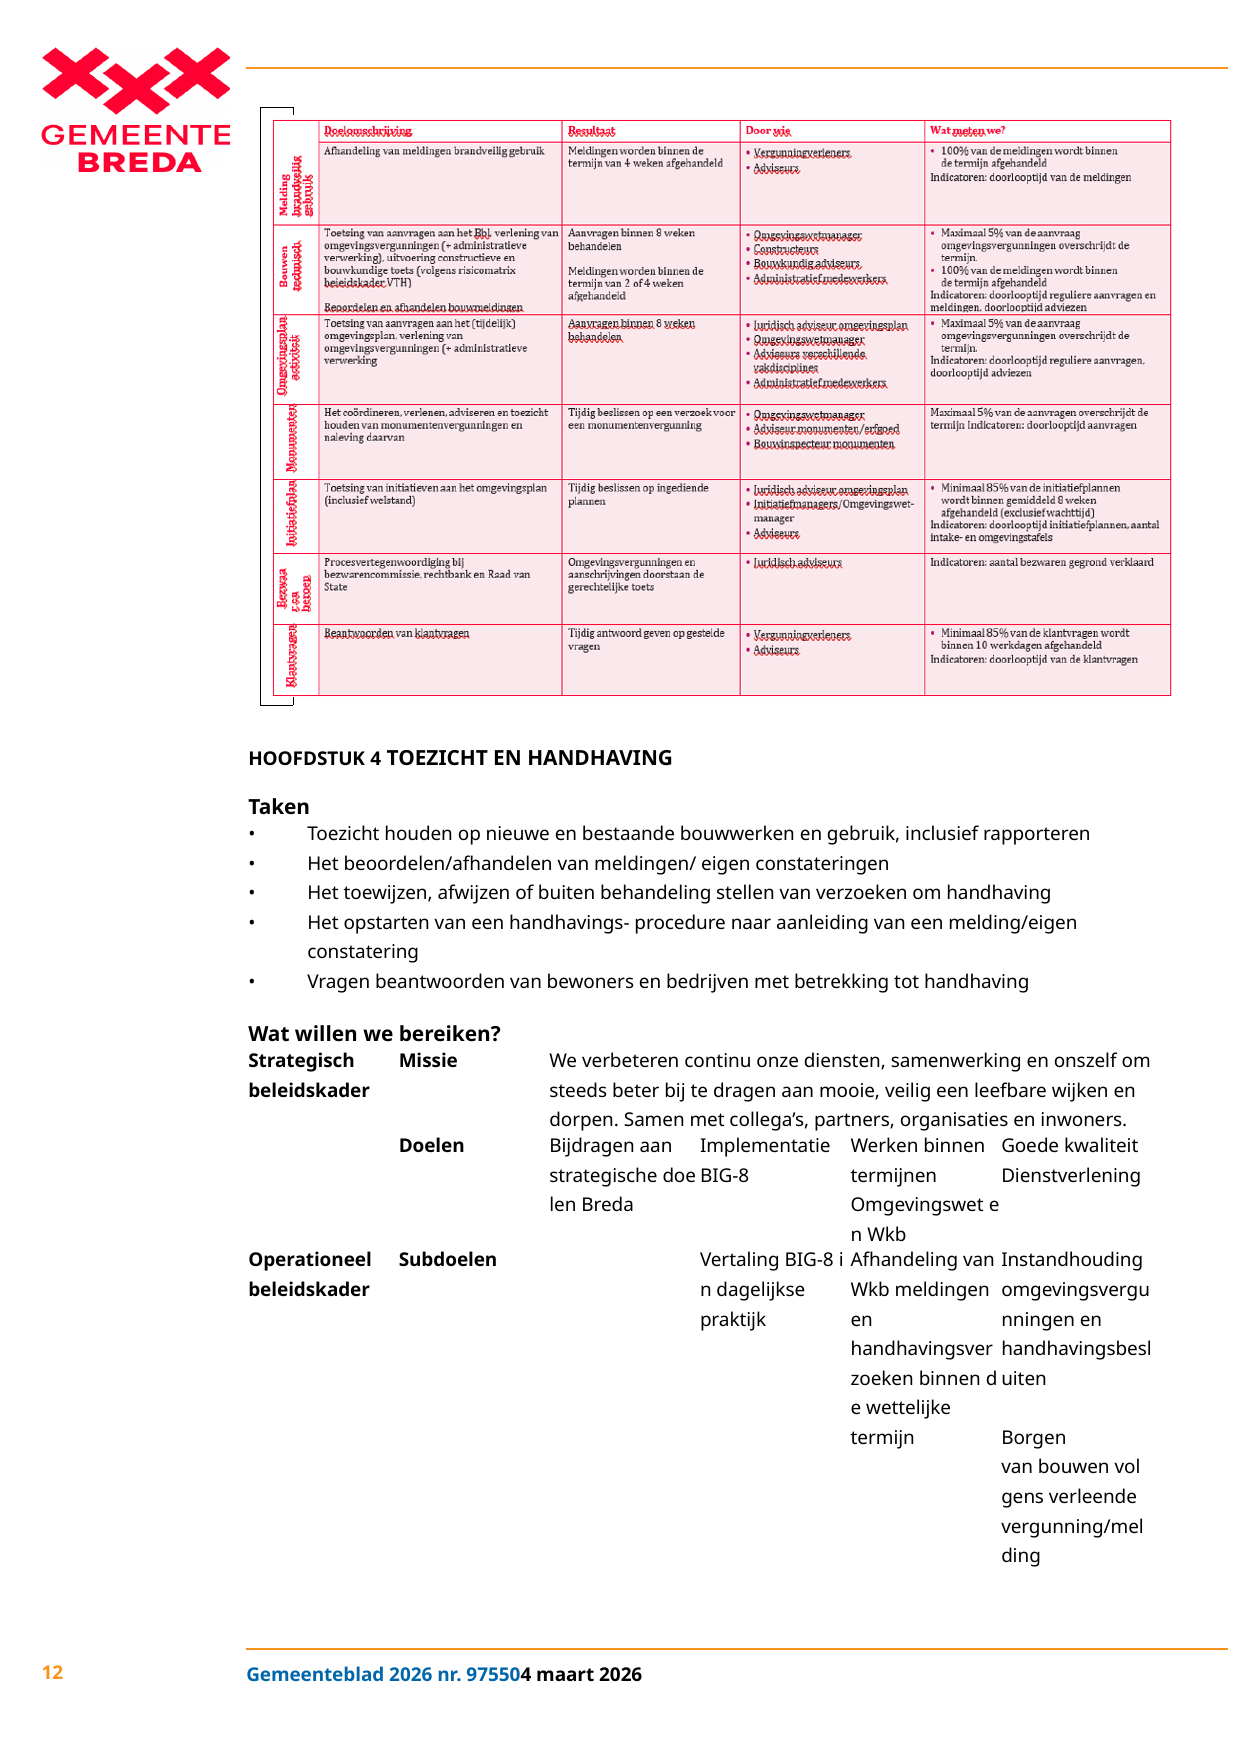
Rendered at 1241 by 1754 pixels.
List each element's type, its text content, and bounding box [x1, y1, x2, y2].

table_cell Subdoelen [399, 1247, 549, 1598]
list Het toewijzen, afwijzen of buiten behandeling stellen van verzoeken om handhaving [248, 879, 1152, 905]
table_cell Bijdragen aan strategische doelen Breda [549, 1132, 700, 1247]
list Het beoordelen/afhandelen van meldingen/ eigen constateringen [248, 850, 1152, 876]
text Taken [248, 792, 1152, 820]
text HOOFDSTUK 4 TOEZICHT EN HANDHAVING [248, 743, 1152, 771]
table_cell Instandhouding omgevingsvergunningen en handhavingsbesluiten Borgen van bouwen volgens verleende vergunning/melding [1001, 1247, 1152, 1598]
table_cell Doelen [399, 1132, 549, 1247]
picture [268, 115, 1173, 697]
table_cell [549, 1247, 700, 1598]
table_cell Werken binnen termijnen Omgevingswet en Wkb [850, 1132, 1001, 1247]
table_cell Implementatie BIG-8 [700, 1132, 850, 1247]
list Het opstarten van een handhavings- procedure naar aanleiding van een melding/eigen constatering [248, 909, 1152, 964]
picture [41, 47, 231, 172]
table_cell Goede kwaliteit Dienstverlening [1001, 1132, 1152, 1247]
text Wat willen we bereiken? [248, 1019, 1152, 1047]
table_cell Afhandeling van Wkb meldingen en handhavingsverzoeken binnen de wettelijke termijn [850, 1247, 1001, 1598]
table_header Missie [399, 1047, 549, 1132]
table_cell Vertaling BIG-8 in dagelijkse praktijk [700, 1247, 850, 1598]
table_header We verbeteren continu onze diensten, samenwerking en onszelf om steeds beter bij te dragen aan mooie, veilig een leefbare wijken en dorpen. Samen met collega’s, partners, organisaties en inwoners. [549, 1047, 1152, 1132]
table_header Strategisch beleidskader [248, 1047, 398, 1247]
list Vragen beantwoorden van bewoners en bedrijven met betrekking tot handhaving [248, 968, 1152, 994]
list Toezicht houden op nieuwe en bestaande bouwwerken en gebruik, inclusief rapporteren [248, 820, 1152, 846]
table_cell Operationeel beleidskader [248, 1247, 398, 1598]
